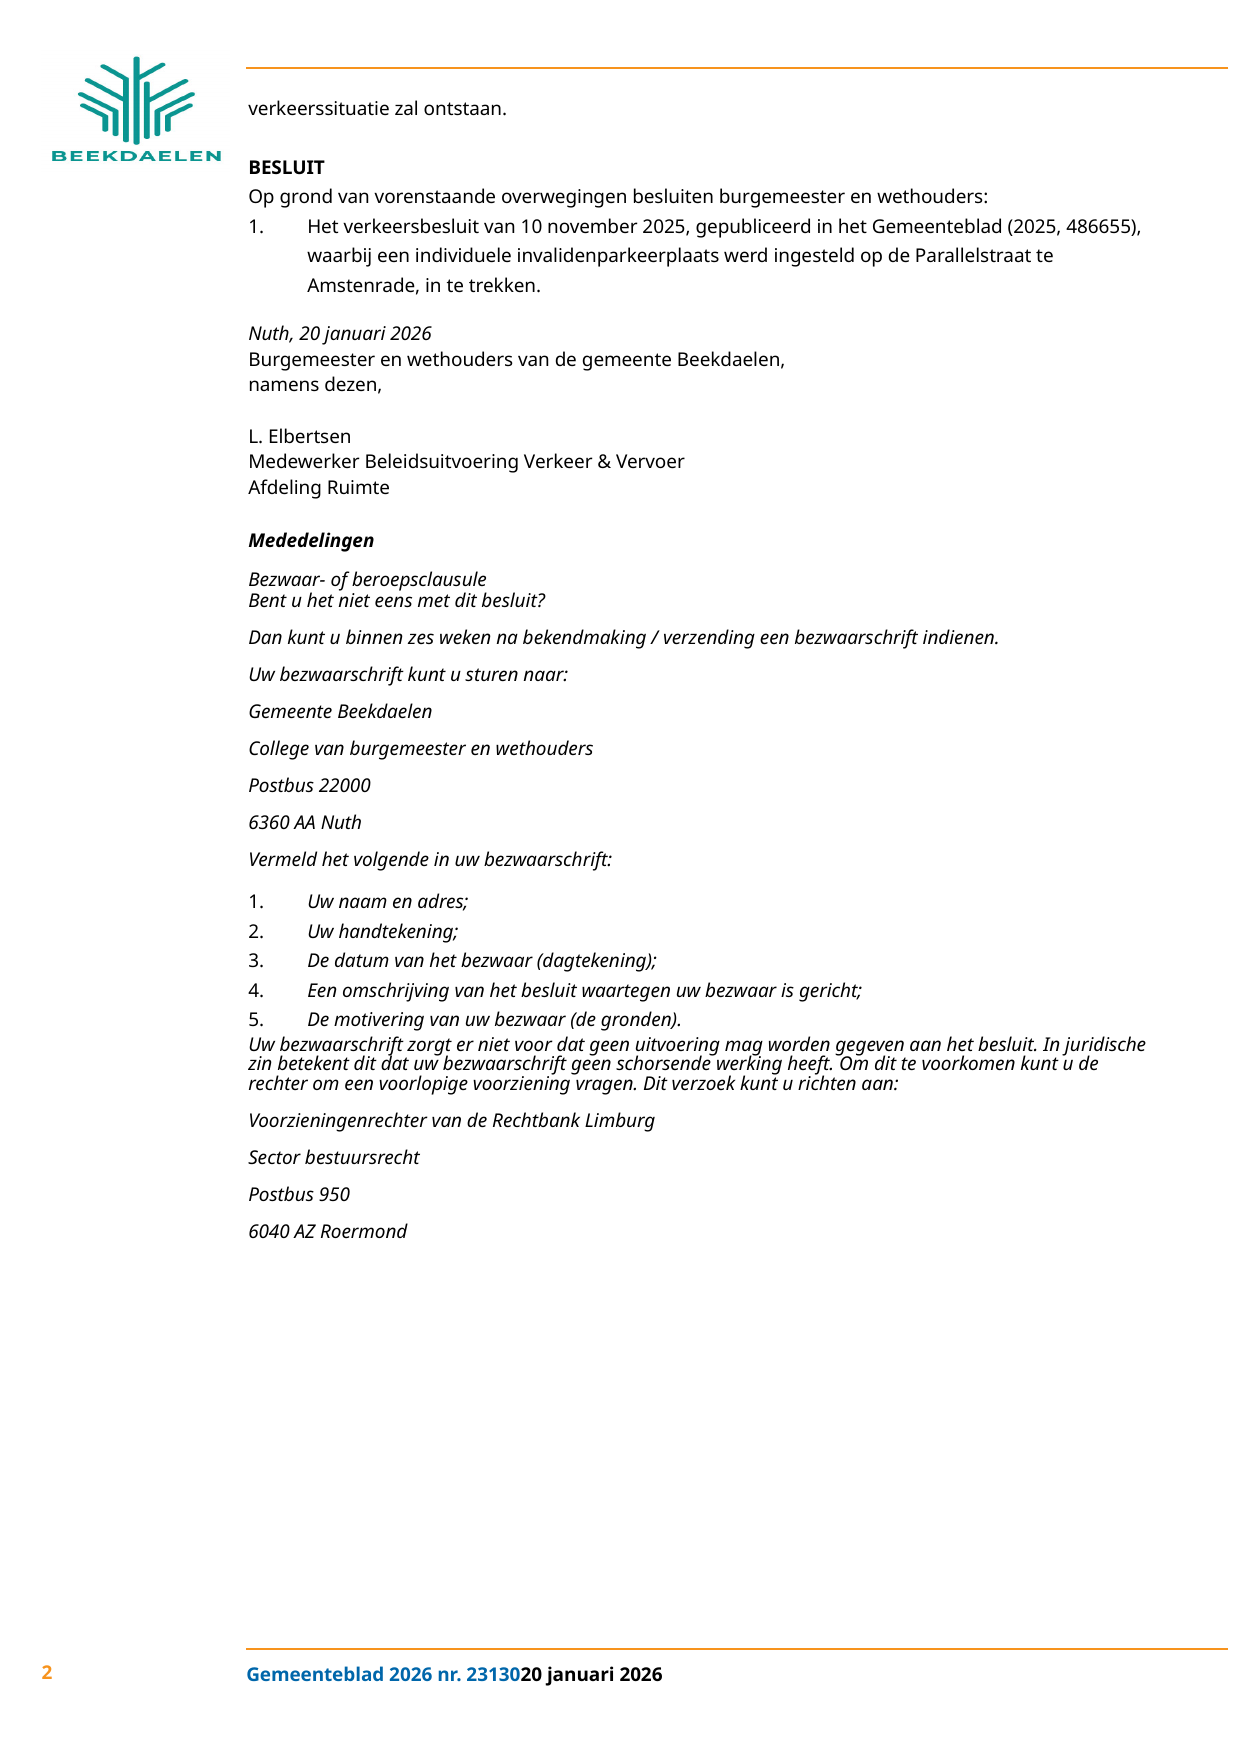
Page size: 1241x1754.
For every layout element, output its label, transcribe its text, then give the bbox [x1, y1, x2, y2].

text Medewerker Beleidsuitvoering Verkeer & Vervoer [248, 449, 1152, 474]
list De motivering van uw bezwaar (de gronden). [248, 1007, 1152, 1032]
list Uw naam en adres; [248, 888, 1152, 914]
text Burgemeester en wethouders van de gemeente Beekdaelen, [248, 346, 1152, 372]
text Dan kunt u binnen zes weken na bekendmaking / verzending een bezwaarschrift indienen. [248, 629, 1152, 649]
text verkeerssituatie zal ontstaan. [248, 95, 1152, 121]
list Een omschrijving van het besluit waartegen uw bezwaar is gericht; [248, 977, 1152, 1003]
text Op grond van vorenstaande overwegingen besluiten burgemeester en wethouders: [248, 183, 1152, 209]
text namens dezen, [248, 372, 1152, 397]
text 6360 AA Nuth [248, 814, 1152, 833]
list Het verkeersbesluit van 10 november 2025, gepubliceerd in het Gemeenteblad (2025, 486655), waarbij een individuele invalidenparkeerplaats werd ingesteld op de Parallelstraat te Amstenrade, in te trekken. [248, 213, 1152, 298]
text Sector bestuursrecht [248, 1149, 1152, 1168]
list De datum van het bezwaar (dagtekening); [248, 947, 1152, 973]
text Uw bezwaarschrift kunt u sturen naar: [248, 666, 1152, 686]
text Nuth, 20 januari 2026 [248, 320, 1152, 346]
text College van burgemeester en wethouders [248, 740, 1152, 759]
text Gemeente Beekdaelen [248, 703, 1152, 723]
picture [41, 47, 231, 172]
text Bent u het niet eens met dit besluit? [248, 592, 1152, 612]
text Uw bezwaarschrift zorgt er niet voor dat geen uitvoering mag worden gegeven aan het besluit. In juridische zin betekent dit dat uw bezwaarschrift geen schorsende werking heeft. Om dit te voorkomen kunt u de rechter om een voorlopige voorziening vragen. Dit verzoek kunt u richten aan: [248, 1036, 1152, 1094]
text Afdeling Ruimte [248, 474, 1152, 500]
text Vermeld het volgende in uw bezwaarschrift: [248, 851, 1152, 871]
text BESLUIT [248, 154, 1152, 180]
text L. Elbertsen [248, 423, 1152, 449]
text 6040 AZ Roermond [248, 1223, 1152, 1242]
text Voorzieningenrechter van de Rechtbank Limburg [248, 1112, 1152, 1131]
text Postbus 950 [248, 1186, 1152, 1205]
text Bezwaar- of beroepsclausule [248, 567, 1152, 592]
text Mededelingen [248, 527, 1152, 553]
text Postbus 22000 [248, 777, 1152, 797]
list Uw handtekening; [248, 918, 1152, 943]
